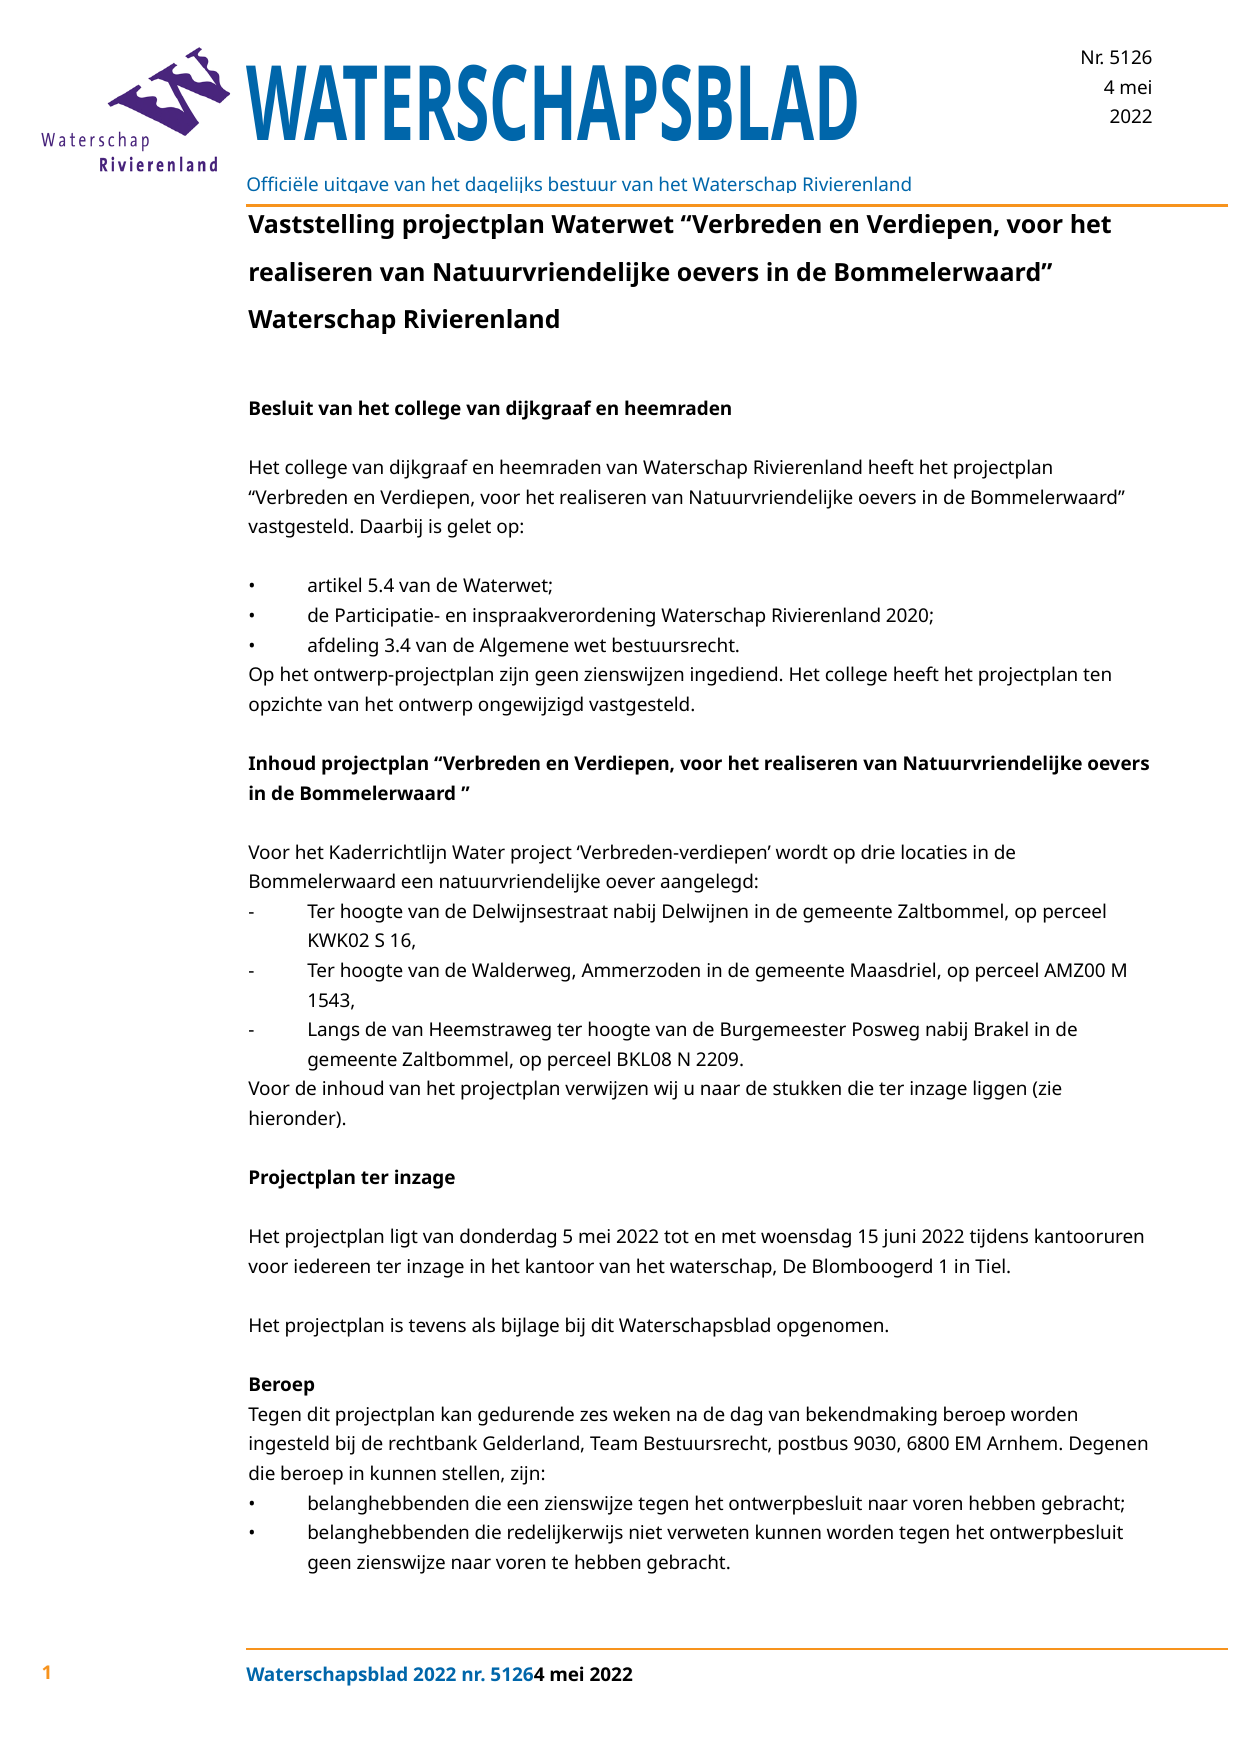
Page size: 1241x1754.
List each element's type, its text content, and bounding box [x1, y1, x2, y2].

text Voor de inhoud van het projectplan verwijzen wij u naar de stukken die ter inzage liggen (zie hieronder). [248, 1076, 1152, 1131]
text Besluit van het college van dijkgraaf en heemraden [248, 395, 1152, 421]
text Projectplan ter inzage [248, 1164, 1152, 1190]
picture [41, 47, 231, 172]
list Ter hoogte van de Delwijnsestraat nabij Delwijnen in de gemeente Zaltbommel, op perceel KWK02 S 16, [248, 898, 1152, 953]
list belanghebbenden die redelijkerwijs niet verweten kunnen worden tegen het ontwerpbesluit geen zienswijze naar voren te hebben gebracht. [248, 1519, 1152, 1574]
text Op het ontwerp-projectplan zijn geen zienswijzen ingediend. Het college heeft het projectplan ten opzichte van het ontwerp ongewijzigd vastgesteld. [248, 661, 1152, 717]
text Het projectplan ligt van donderdag 5 mei 2022 tot en met woensdag 15 juni 2022 tijdens kantooruren voor iedereen ter inzage in het kantoor van het waterschap, De Blomboogerd 1 in Tiel. [248, 1223, 1152, 1279]
text Het projectplan is tevens als bijlage bij dit Waterschapsblad opgenomen. [248, 1312, 1152, 1338]
list afdeling 3.4 van de Algemene wet bestuursrecht. [248, 632, 1152, 657]
text Voor het Kaderrichtlijn Water project ‘Verbreden-verdiepen’ wordt op drie locaties in de Bommelerwaard een natuurvriendelijke oever aangelegd: [248, 839, 1152, 894]
list Langs de van Heemstraweg ter hoogte van de Burgemeester Posweg nabij Brakel in de gemeente Zaltbommel, op perceel BKL08 N 2209. [248, 1016, 1152, 1072]
list belanghebbenden die een zienswijze tegen het ontwerpbesluit naar voren hebben gebracht; [248, 1490, 1152, 1515]
list de Participatie- en inspraakverordening Waterschap Rivierenland 2020; [248, 602, 1152, 628]
text Vaststelling projectplan Waterwet “Verbreden en Verdiepen, voor het realiseren van Natuurvriendelijke oevers in de Bommelerwaard” Waterschap Rivierenland [248, 207, 1152, 336]
text Inhoud projectplan “Verbreden en Verdiepen, voor het realiseren van Natuurvriendelijke oevers in de Bommelerwaard ” [248, 750, 1152, 805]
text Het college van dijkgraaf en heemraden van Waterschap Rivierenland heeft het projectplan “Verbreden en Verdiepen, voor het realiseren van Natuurvriendelijke oevers in de Bommelerwaard” vastgesteld. Daarbij is gelet op: [248, 454, 1152, 539]
list Ter hoogte van de Walderweg, Ammerzoden in de gemeente Maasdriel, op perceel AMZ00 M 1543, [248, 957, 1152, 1012]
text Beroep [248, 1371, 1152, 1397]
list artikel 5.4 van de Waterwet; [248, 573, 1152, 598]
text Tegen dit projectplan kan gedurende zes weken na de dag van bekendmaking beroep worden ingesteld bij de rechtbank Gelderland, Team Bestuursrecht, postbus 9030, 6800 EM Arnhem. Degenen die beroep in kunnen stellen, zijn: [248, 1401, 1152, 1486]
